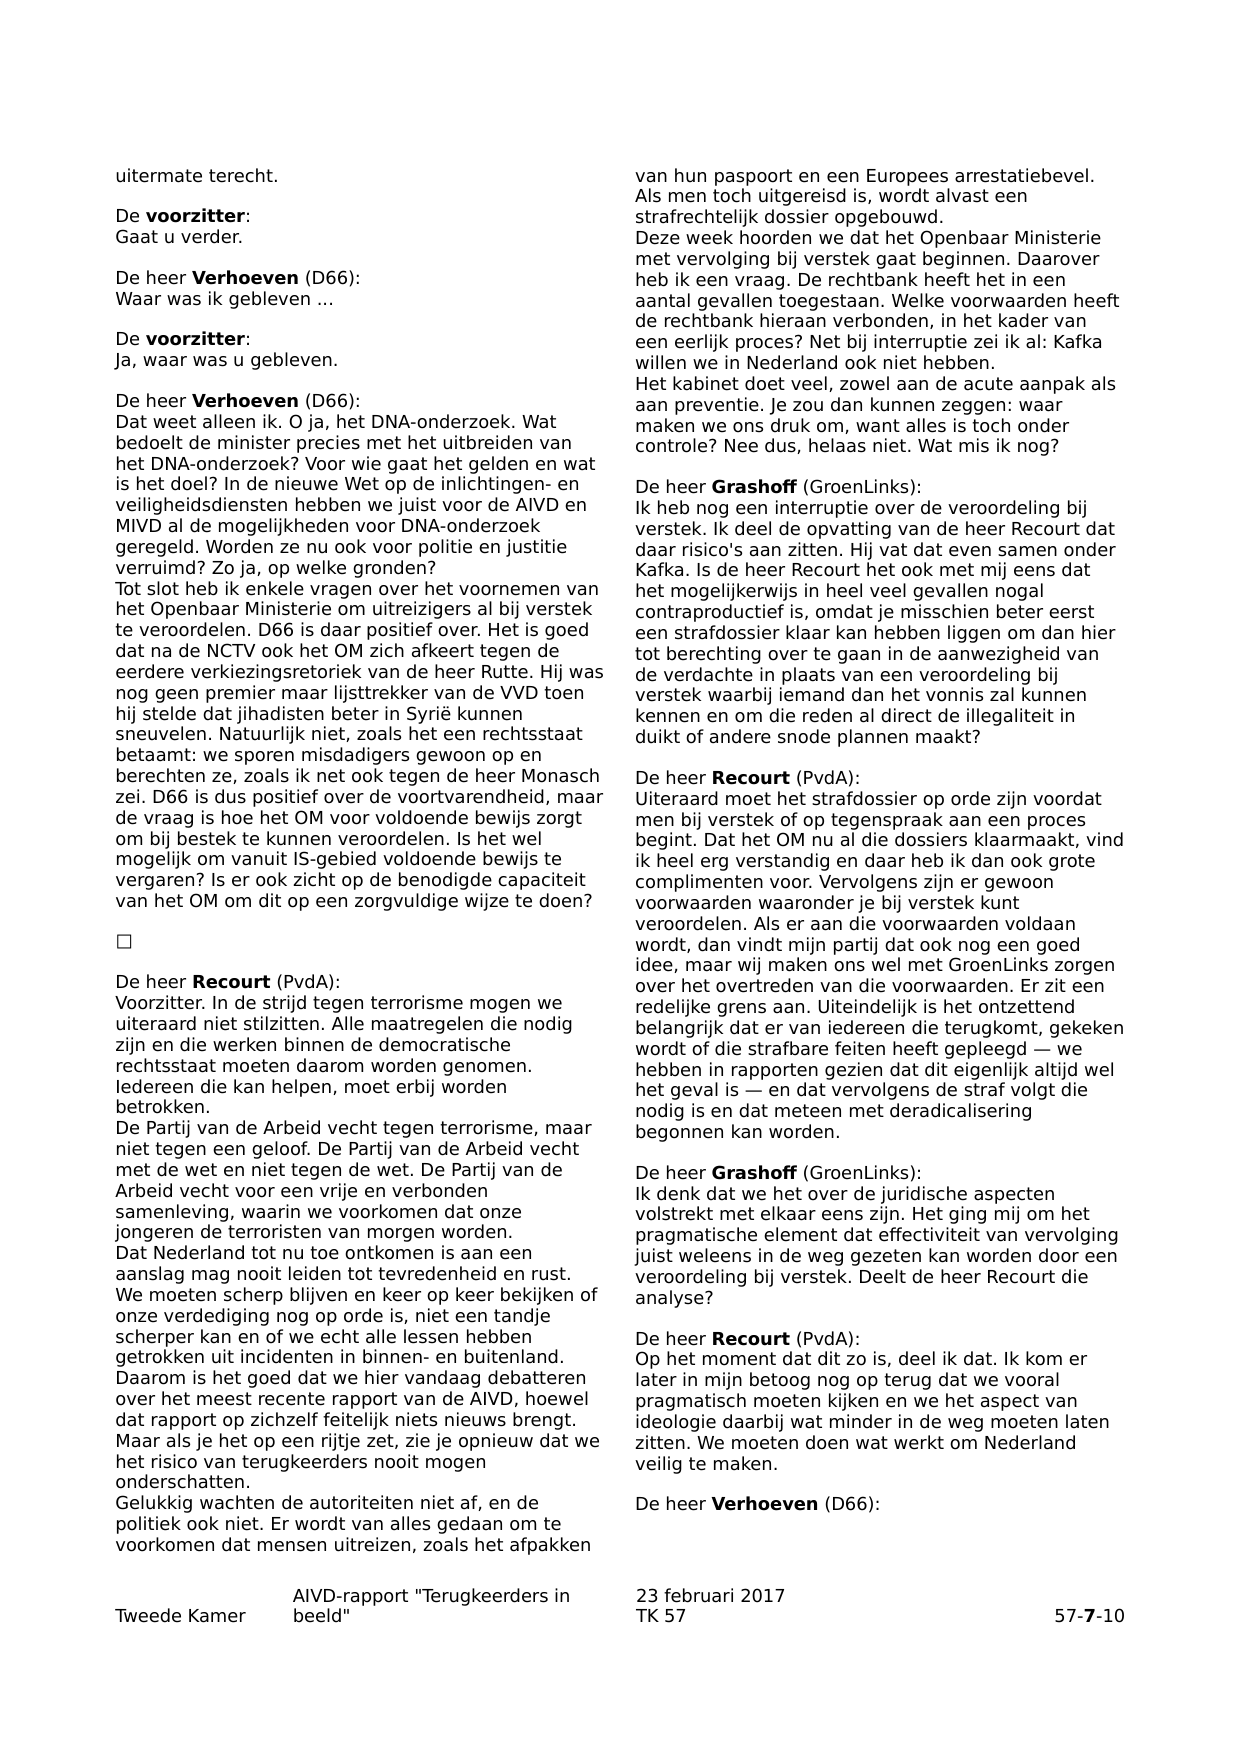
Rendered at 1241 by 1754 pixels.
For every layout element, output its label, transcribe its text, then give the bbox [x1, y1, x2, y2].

text Tot slot heb ik enkele vragen over het voornemen van het Openbaar Ministerie om uitreizigers al bij verstek te veroordelen. D66 is daar positief over. Het is goed dat na de NCTV ook het OM zich afkeert tegen de eerdere verkiezingsretoriek van de heer Rutte. Hij was nog geen premier maar lijsttrekker van de VVD toen hij stelde dat jihadisten beter in Syrië kunnen sneuvelen. Natuurlijk niet, zoals het een rechtsstaat betaamt: we sporen misdadigers gewoon op en berechten ze, zoals ik net ook tegen de heer Monasch zei. D66 is dus positief over de voortvarendheid, maar de vraag is hoe het OM voor voldoende bewijs zorgt om bij bestek te kunnen veroordelen. Is het wel mogelijk om vanuit IS-gebied voldoende bewijs te vergaren? Is er ook zicht op de benodigde capaciteit van het OM om dit op een zorgvuldige wijze te doen? [115, 578, 605, 912]
text De heer Verhoeven (D66): [635, 1494, 1125, 1515]
text Dat Nederland tot nu toe ontkomen is aan een aanslag mag nooit leiden tot tevredenheid en rust. We moeten scherp blijven en keer op keer bekijken of onze verdediging nog op orde is, niet een tandje scherper kan en of we echt alle lessen hebben getrokken uit incidenten in binnen- en buitenland. [115, 1243, 605, 1368]
text Op het moment dat dit zo is, deel ik dat. Ik kom er later in mijn betoog nog op terug dat we vooral pragmatisch moeten kijken en we het aspect van ideologie daarbij wat minder in de weg moeten laten zitten. We moeten doen wat werkt om Nederland veilig te maken. [635, 1349, 1125, 1474]
text uitermate terecht. [115, 165, 605, 186]
text De heer Recourt (PvdA): [635, 1328, 1125, 1349]
text De heer Verhoeven (D66): [115, 268, 605, 288]
text Ik heb nog een interruptie over de veroordeling bij verstek. Ik deel de opvatting van de heer Recourt dat daar risico's aan zitten. Hij vat dat even samen onder Kafka. Is de heer Recourt het ook met mij eens dat het mogelijkerwijs in heel veel gevallen nogal contraproductief is, omdat je misschien beter eerst een strafdossier klaar kan hebben liggen om dan hier tot berechting over te gaan in de aanwezigheid van de verdachte in plaats van een veroordeling bij verstek waarbij iemand dan het vonnis zal kunnen kennen en om die reden al direct de illegaliteit in duikt of andere snode plannen maakt? [635, 498, 1125, 748]
text van hun paspoort en een Europees arrestatiebevel. Als men toch uitgereisd is, wordt alvast een strafrechtelijk dossier opgebouwd. [635, 165, 1125, 228]
text Voorzitter. In de strijd tegen terrorisme mogen we uiteraard niet stilzitten. Alle maatregelen die nodig zijn en die werken binnen de democratische rechtsstaat moeten daarom worden genomen. Iedereen die kan helpen, moet erbij worden betrokken. [115, 993, 605, 1118]
text Gaat u verder. [115, 227, 605, 248]
text De heer Verhoeven (D66): [115, 391, 605, 412]
text Deze week hoorden we dat het Openbaar Ministerie met vervolging bij verstek gaat beginnen. Daarover heb ik een vraag. De rechtbank heeft het in een aantal gevallen toegestaan. Welke voorwaarden heeft de rechtbank hieraan verbonden, in het kader van een eerlijk proces? Net bij interruptie zei ik al: Kafka willen we in Nederland ook niet hebben. [635, 228, 1125, 374]
text De heer Recourt (PvdA): [115, 972, 605, 993]
text Waar was ik gebleven ... [115, 288, 605, 309]
text De heer Grashoff (GroenLinks): [635, 477, 1125, 498]
text Het kabinet doet veel, zowel aan de acute aanpak als aan preventie. Je zou dan kunnen zeggen: waar maken we ons druk om, want alles is toch onder controle? Nee dus, helaas niet. Wat mis ik nog? [635, 374, 1125, 457]
text Gelukkig wachten de autoriteiten niet af, en de politiek ook niet. Er wordt van alles gedaan om te voorkomen dat mensen uitreizen, zoals het afpakken [115, 1493, 605, 1556]
text Daarom is het goed dat we hier vandaag debatteren over het meest recente rapport van de AIVD, hoewel dat rapport op zichzelf feitelijk niets nieuws brengt. Maar als je het op een rijtje zet, zie je opnieuw dat we het risico van terugkeerders nooit mogen onderschatten. [115, 1368, 605, 1493]
text ⬜ [115, 932, 605, 952]
text De heer Grashoff (GroenLinks): [635, 1163, 1125, 1183]
text Ik denk dat we het over de juridische aspecten volstrekt met elkaar eens zijn. Het ging mij om het pragmatische element dat effectiviteit van vervolging juist weleens in de weg gezeten kan worden door een veroordeling bij verstek. Deelt de heer Recourt die analyse? [635, 1183, 1125, 1308]
text De voorzitter: [115, 329, 605, 350]
text De Partij van de Arbeid vecht tegen terrorisme, maar niet tegen een geloof. De Partij van de Arbeid vecht met de wet en niet tegen de wet. De Partij van de Arbeid vecht voor een vrije en verbonden samenleving, waarin we voorkomen dat onze jongeren de terroristen van morgen worden. [115, 1118, 605, 1243]
text De voorzitter: [115, 206, 605, 227]
text Ja, waar was u gebleven. [115, 350, 605, 371]
text Uiteraard moet het strafdossier op orde zijn voordat men bij verstek of op tegenspraak aan een proces begint. Dat het OM nu al die dossiers klaarmaakt, vind ik heel erg verstandig en daar heb ik dan ook grote complimenten voor. Vervolgens zijn er gewoon voorwaarden waaronder je bij verstek kunt veroordelen. Als er aan die voorwaarden voldaan wordt, dan vindt mijn partij dat ook nog een goed idee, maar wij maken ons wel met GroenLinks zorgen over het overtreden van die voorwaarden. Er zit een redelijke grens aan. Uiteindelijk is het ontzettend belangrijk dat er van iedereen die terugkomt, gekeken wordt of die strafbare feiten heeft gepleegd — we hebben in rapporten gezien dat dit eigenlijk altijd wel het geval is — en dat vervolgens de straf volgt die nodig is en dat meteen met deradicalisering begonnen kan worden. [635, 788, 1125, 1143]
text De heer Recourt (PvdA): [635, 768, 1125, 788]
text Dat weet alleen ik. O ja, het DNA-onderzoek. Wat bedoelt de minister precies met het uitbreiden van het DNA-onderzoek? Voor wie gaat het gelden en wat is het doel? In de nieuwe Wet op de inlichtingen- en veiligheidsdiensten hebben we juist voor de AIVD en MIVD al de mogelijkheden voor DNA-onderzoek geregeld. Worden ze nu ook voor politie en justitie verruimd? Zo ja, op welke gronden? [115, 412, 605, 578]
